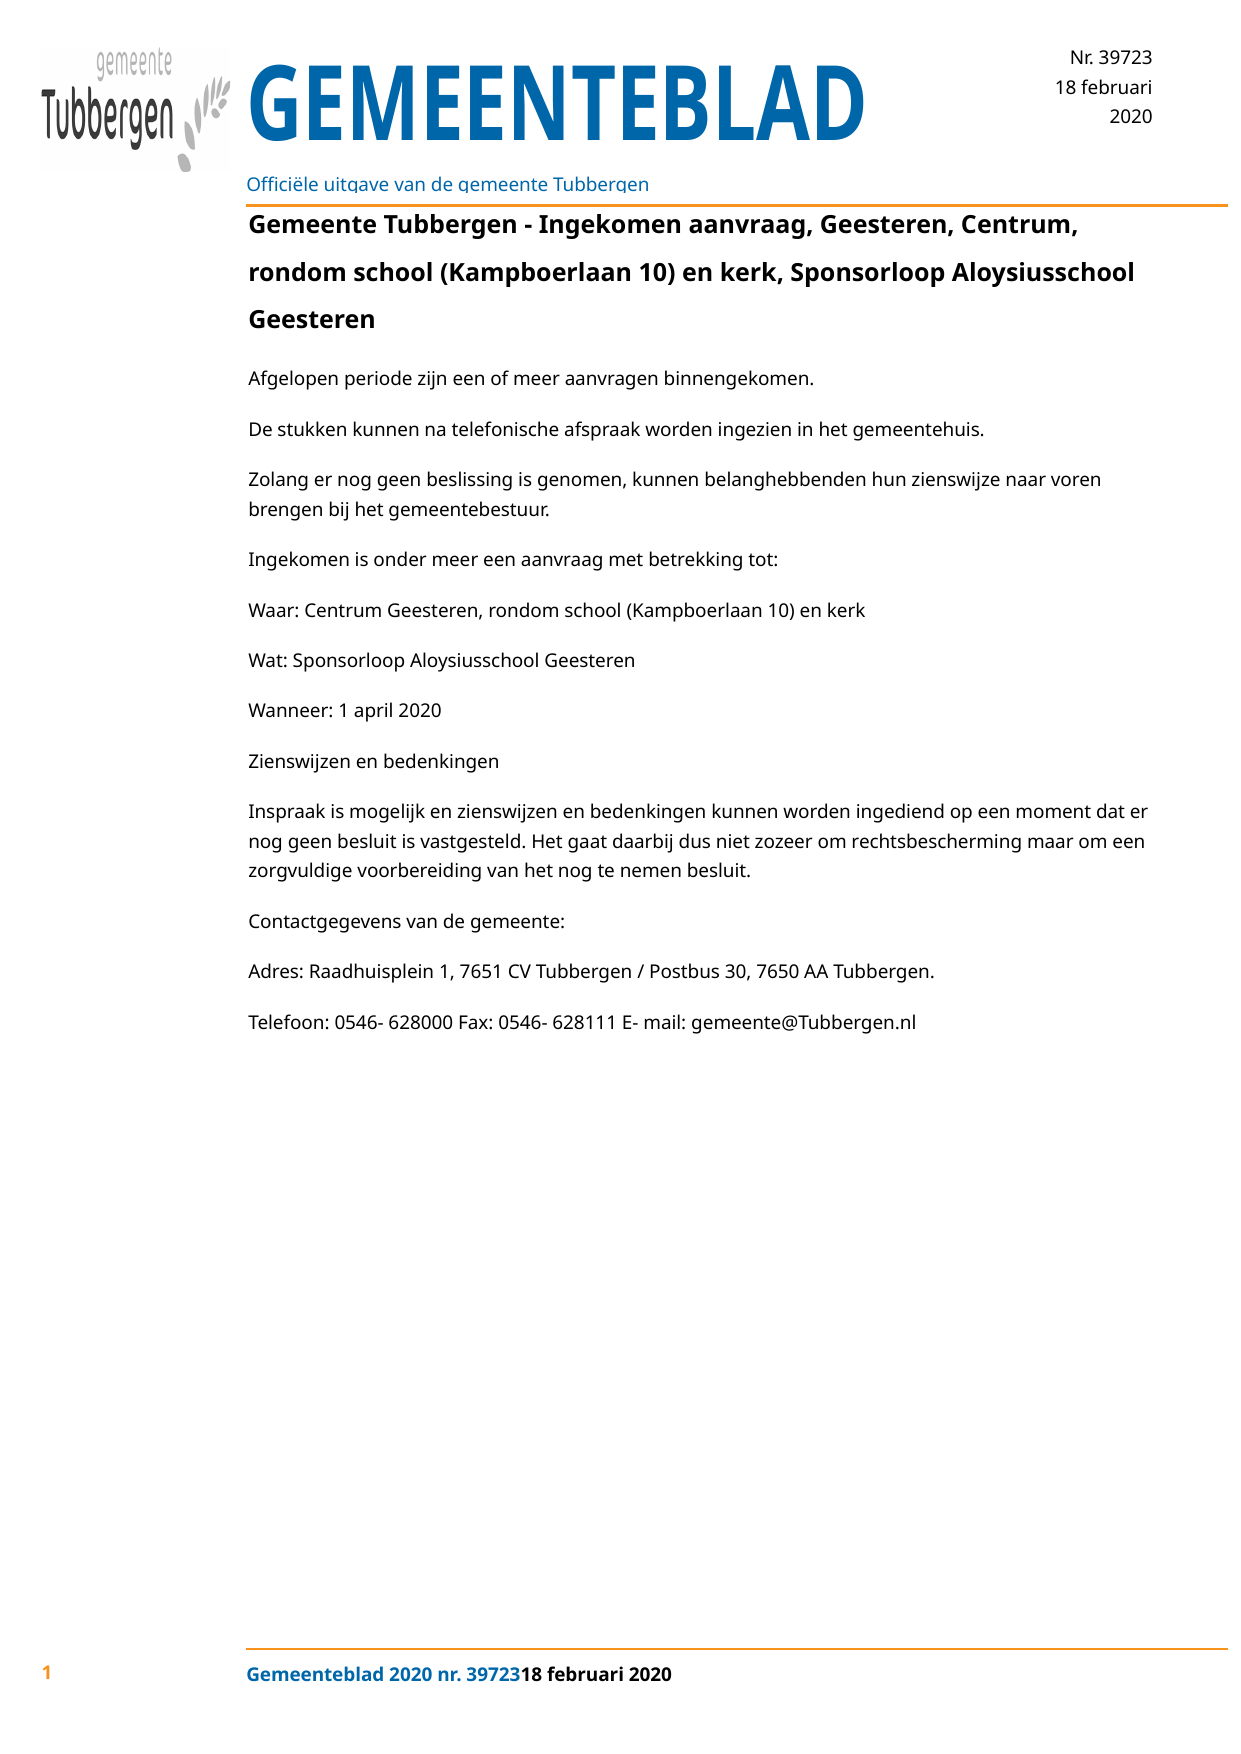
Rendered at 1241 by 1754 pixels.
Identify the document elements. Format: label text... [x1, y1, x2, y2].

text Telefoon: 0546- 628000 Fax: 0546- 628111 E- mail: gemeente@Tubbergen.nl [248, 1009, 1152, 1034]
text Ingekomen is onder meer een aanvraag met betrekking tot: [248, 546, 1152, 572]
text Wat: Sponsorloop Aloysiusschool Geesteren [248, 647, 1152, 673]
text Inspraak is mogelijk en zienswijzen en bedenkingen kunnen worden ingediend op een moment dat er nog geen besluit is vastgesteld. Het gaat daarbij dus niet zozeer om rechtsbescherming maar om een zorgvuldige voorbereiding van het nog te nemen besluit. [248, 798, 1152, 883]
text Zolang er nog geen beslissing is genomen, kunnen belanghebbenden hun zienswijze naar voren brengen bij het gemeentebestuur. [248, 466, 1152, 522]
text De stukken kunnen na telefonische afspraak worden ingezien in het gemeentehuis. [248, 416, 1152, 442]
text Gemeente Tubbergen - Ingekomen aanvraag, Geesteren, Centrum, rondom school (Kampboerlaan 10) en kerk, Sponsorloop Aloysiusschool Geesteren [248, 207, 1152, 336]
text Wanneer: 1 april 2020 [248, 698, 1152, 723]
text Contactgegevens van de gemeente: [248, 908, 1152, 934]
text Zienswijzen en bedenkingen [248, 748, 1152, 774]
text Adres: Raadhuisplein 1, 7651 CV Tubbergen / Postbus 30, 7650 AA Tubbergen. [248, 958, 1152, 984]
text Afgelopen periode zijn een of meer aanvragen binnengekomen. [248, 366, 1152, 391]
text Waar: Centrum Geesteren, rondom school (Kampboerlaan 10) en kerk [248, 597, 1152, 622]
picture [41, 47, 231, 172]
